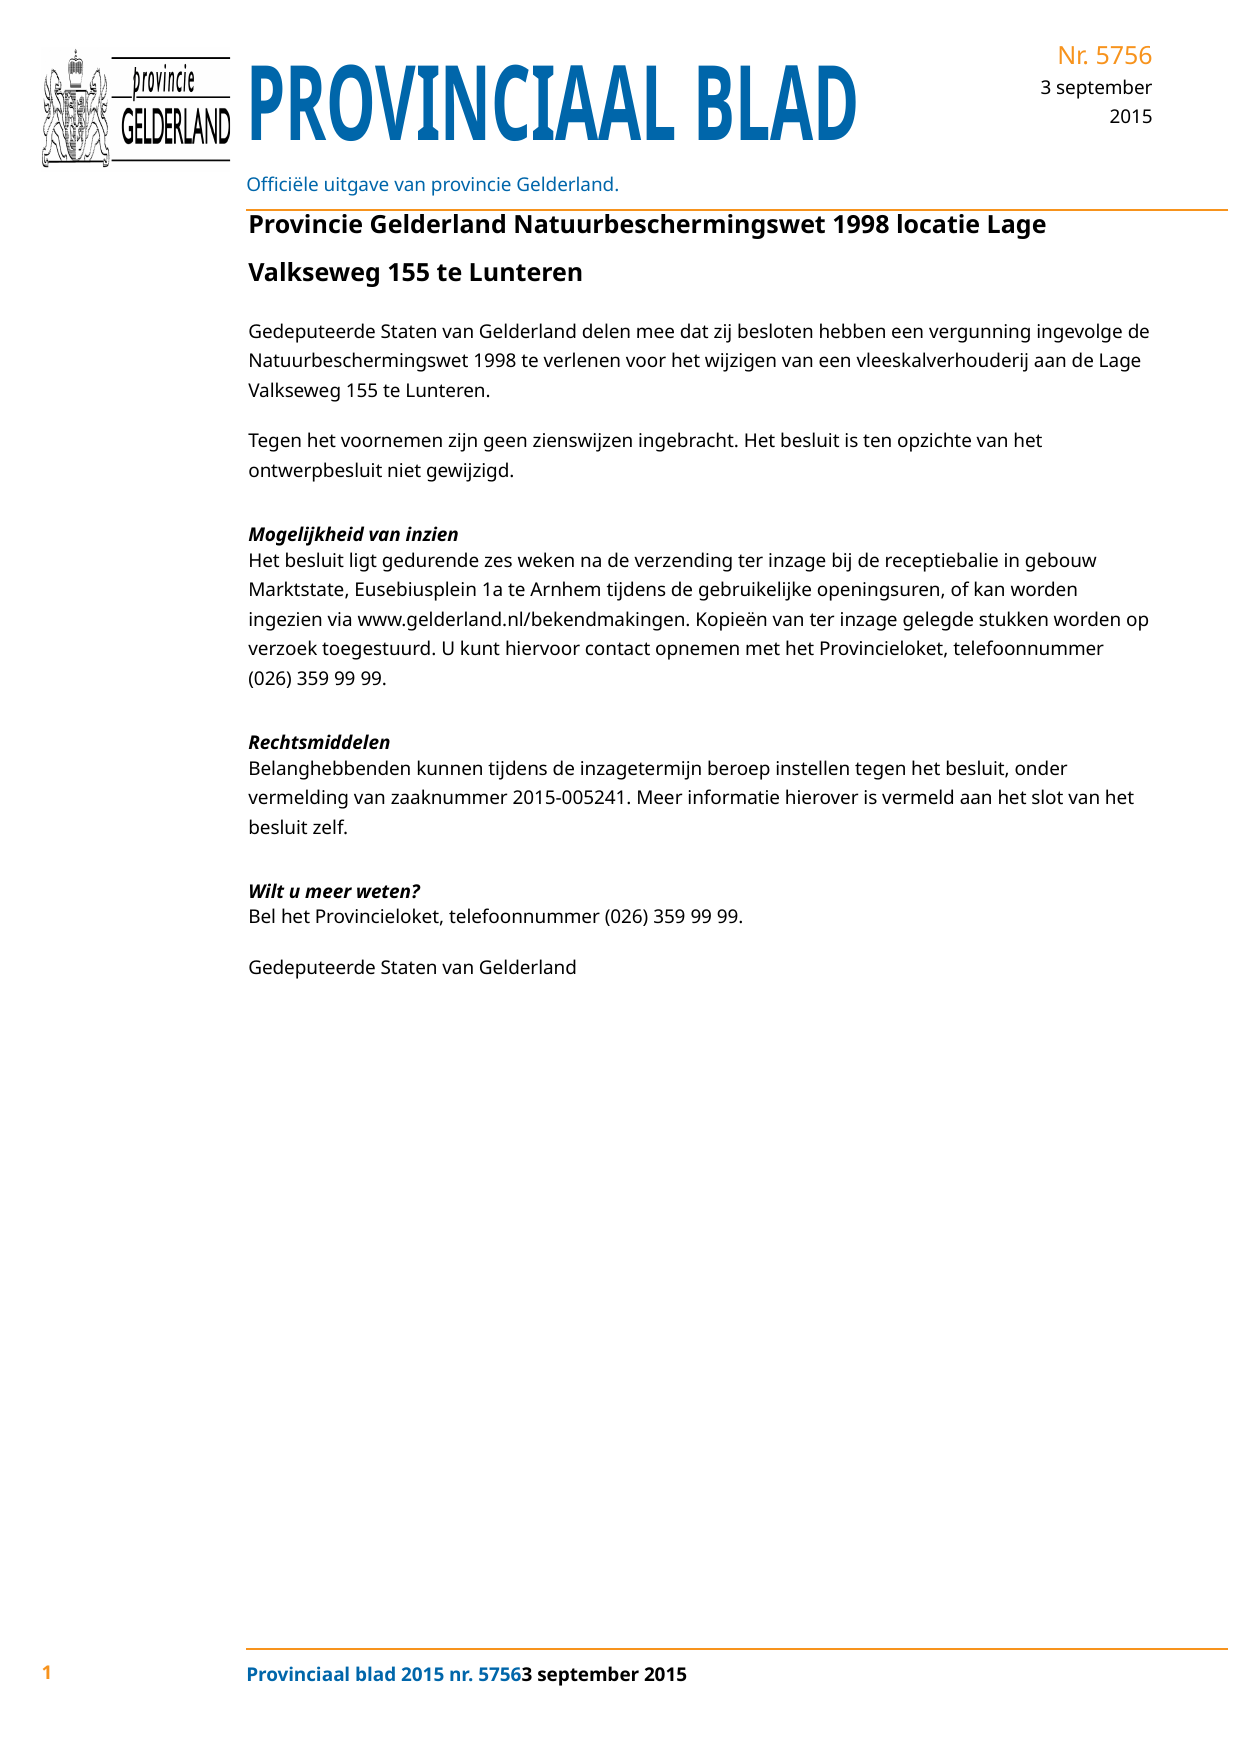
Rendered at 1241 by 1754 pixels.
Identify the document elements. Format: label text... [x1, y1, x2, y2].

picture [41, 47, 231, 172]
text Het besluit ligt gedurende zes weken na de verzending ter inzage bij de receptiebalie in gebouw Marktstate, Eusebiusplein 1a te Arnhem tijdens de gebruikelijke openingsuren, of kan worden ingezien via www.gelderland.nl/bekendmakingen. Kopieën van ter inzage gelegde stukken worden op verzoek toegestuurd. U kunt hiervoor contact opnemen met het Provincieloket, telefoonnummer (026) 359 99 99. [248, 547, 1152, 691]
text Wilt u meer weten? [248, 878, 1152, 904]
text Belanghebbenden kunnen tijdens de inzagetermijn beroep instellen tegen het besluit, onder vermelding van zaaknummer 2015-005241. Meer informatie hierover is vermeld aan het slot van het besluit zelf. [248, 755, 1152, 840]
text Rechtsmiddelen [248, 729, 1152, 755]
text Tegen het voornemen zijn geen zienswijzen ingebracht. Het besluit is ten opzichte van het ontwerpbesluit niet gewijzigd. [248, 427, 1152, 483]
text Bel het Provincieloket, telefoonnummer (026) 359 99 99. [248, 904, 1152, 929]
text Gedeputeerde Staten van Gelderland [248, 954, 1152, 980]
text Provincie Gelderland Natuurbeschermingswet 1998 locatie Lage Valkseweg 155 te Lunteren [248, 211, 1152, 288]
text Gedeputeerde Staten van Gelderland delen mee dat zij besloten hebben een vergunning ingevolge de Natuurbeschermingswet 1998 te verlenen voor het wijzigen van een vleeskalverhouderij aan de Lage Valkseweg 155 te Lunteren. [248, 318, 1152, 403]
text Mogelijkheid van inzien [248, 521, 1152, 547]
